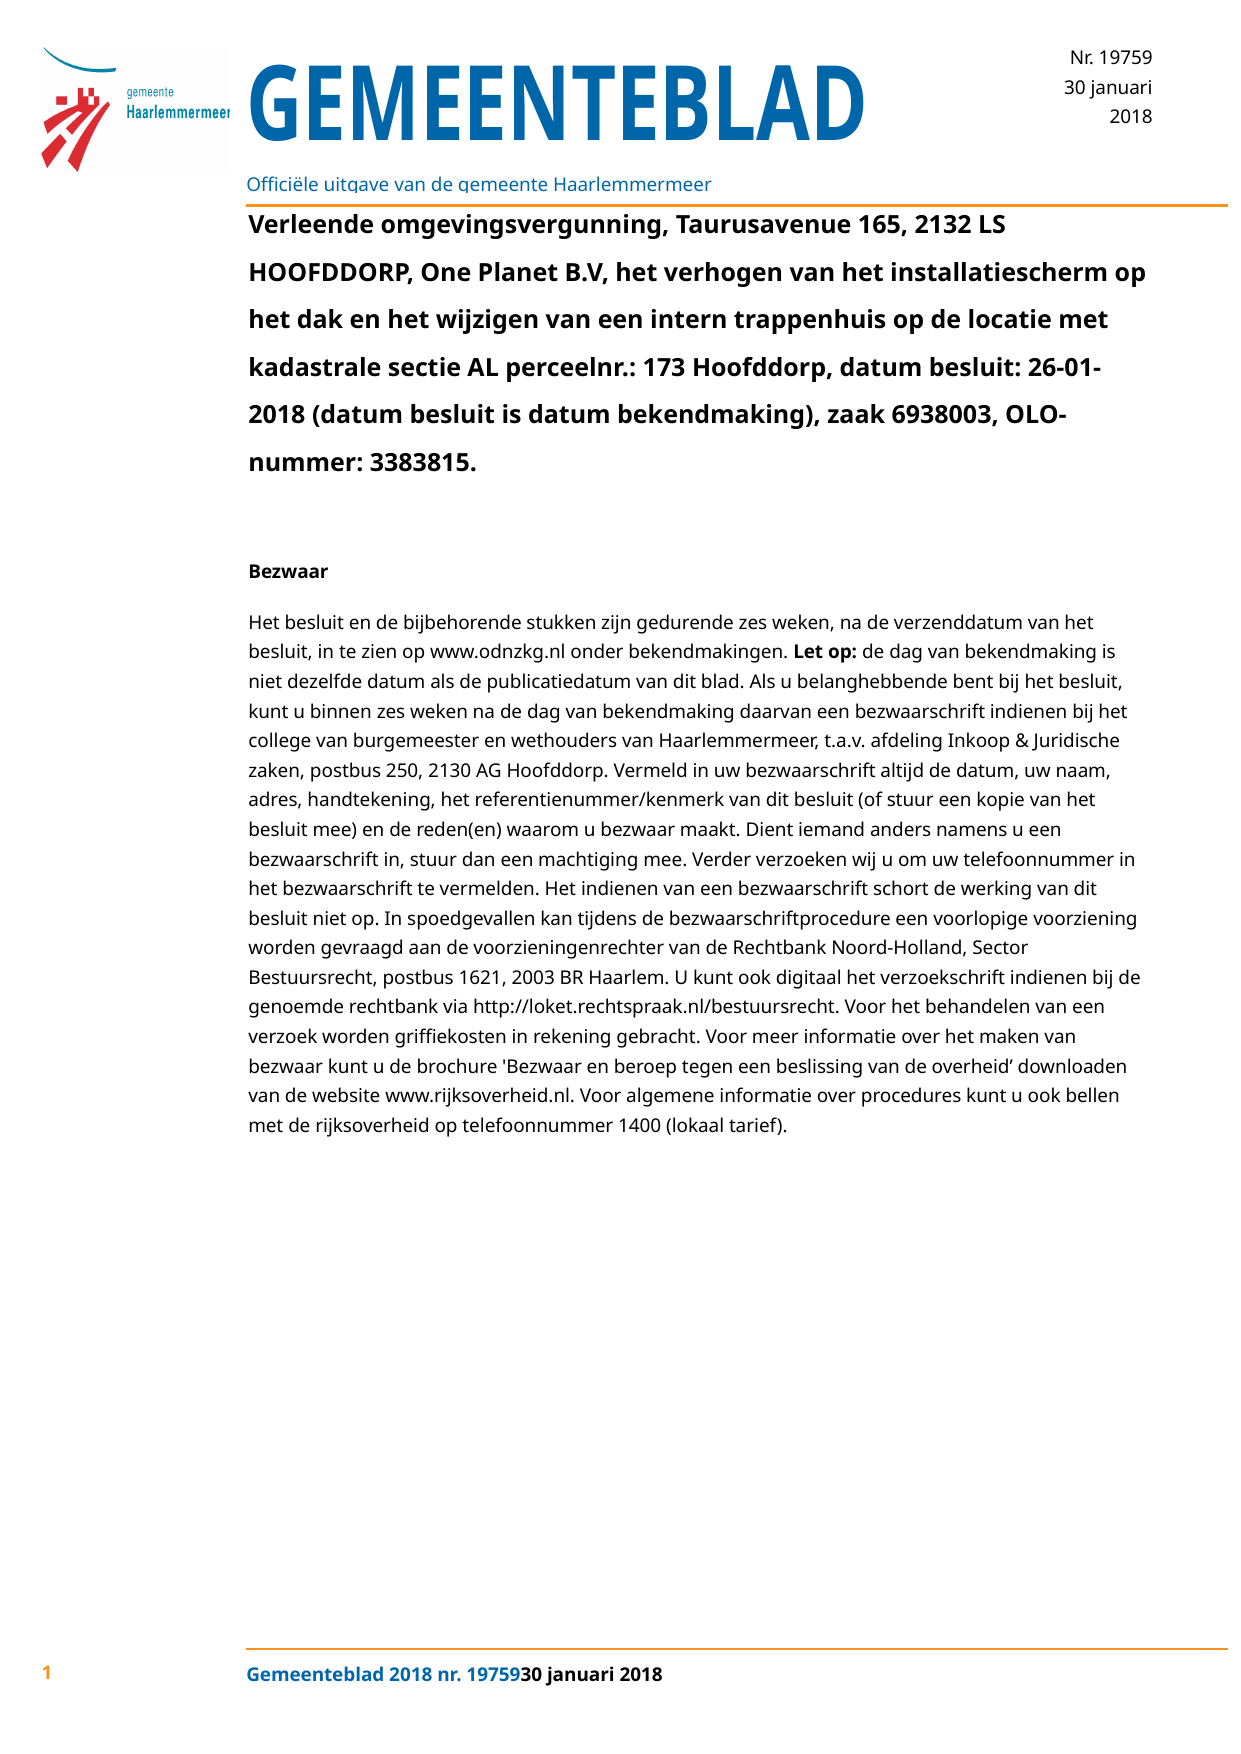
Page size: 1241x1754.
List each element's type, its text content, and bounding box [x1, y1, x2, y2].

text Het besluit en de bijbehorende stukken zijn gedurende zes weken, na de verzenddatum van het besluit, in te zien op www.odnzkg.nl onder bekendmakingen. Let op: de dag van bekendmaking is niet dezelfde datum als de publicatiedatum van dit blad. Als u belanghebbende bent bij het besluit, kunt u binnen zes weken na de dag van bekendmaking daarvan een bezwaarschrift indienen bij het college van burgemeester en wethouders van Haarlemmermeer, t.a.v. afdeling Inkoop & Juridische zaken, postbus 250, 2130 AG Hoofddorp. Vermeld in uw bezwaarschrift altijd de datum, uw naam, adres, handtekening, het referentienummer/kenmerk van dit besluit (of stuur een kopie van het besluit mee) en de reden(en) waarom u bezwaar maakt. Dient iemand anders namens u een bezwaarschrift in, stuur dan een machtiging mee. Verder verzoeken wij u om uw telefoonnummer in het bezwaarschrift te vermelden. Het indienen van een bezwaarschrift schort de werking van dit besluit niet op. In spoedgevallen kan tijdens de bezwaarschriftprocedure een voorlopige voorziening worden gevraagd aan de voorzieningenrechter van de Rechtbank Noord-Holland, Sector Bestuursrecht, postbus 1621, 2003 BR Haarlem. U kunt ook digitaal het verzoekschrift indienen bij de genoemde rechtbank via http://loket.rechtspraak.nl/bestuursrecht. Voor het behandelen van een verzoek worden griffiekosten in rekening gebracht. Voor meer informatie over het maken van bezwaar kunt u de brochure 'Bezwaar en beroep tegen een beslissing van de overheid’ downloaden van de website www.rijksoverheid.nl. Voor algemene informatie over procedures kunt u ook bellen met de rijksoverheid op telefoonnummer 1400 (lokaal tarief). [248, 609, 1152, 1138]
text Bezwaar [248, 559, 1152, 584]
text Verleende omgevingsvergunning, Taurusavenue 165, 2132 LS HOOFDDORP, One Planet B.V, het verhogen van het installatiescherm op het dak en het wijzigen van een intern trappenhuis op de locatie met kadastrale sectie AL perceelnr.: 173 Hoofddorp, datum besluit: 26-01-2018 (datum besluit is datum bekendmaking), zaak 6938003, OLO-nummer: 3383815. [248, 207, 1152, 479]
picture [41, 47, 231, 172]
